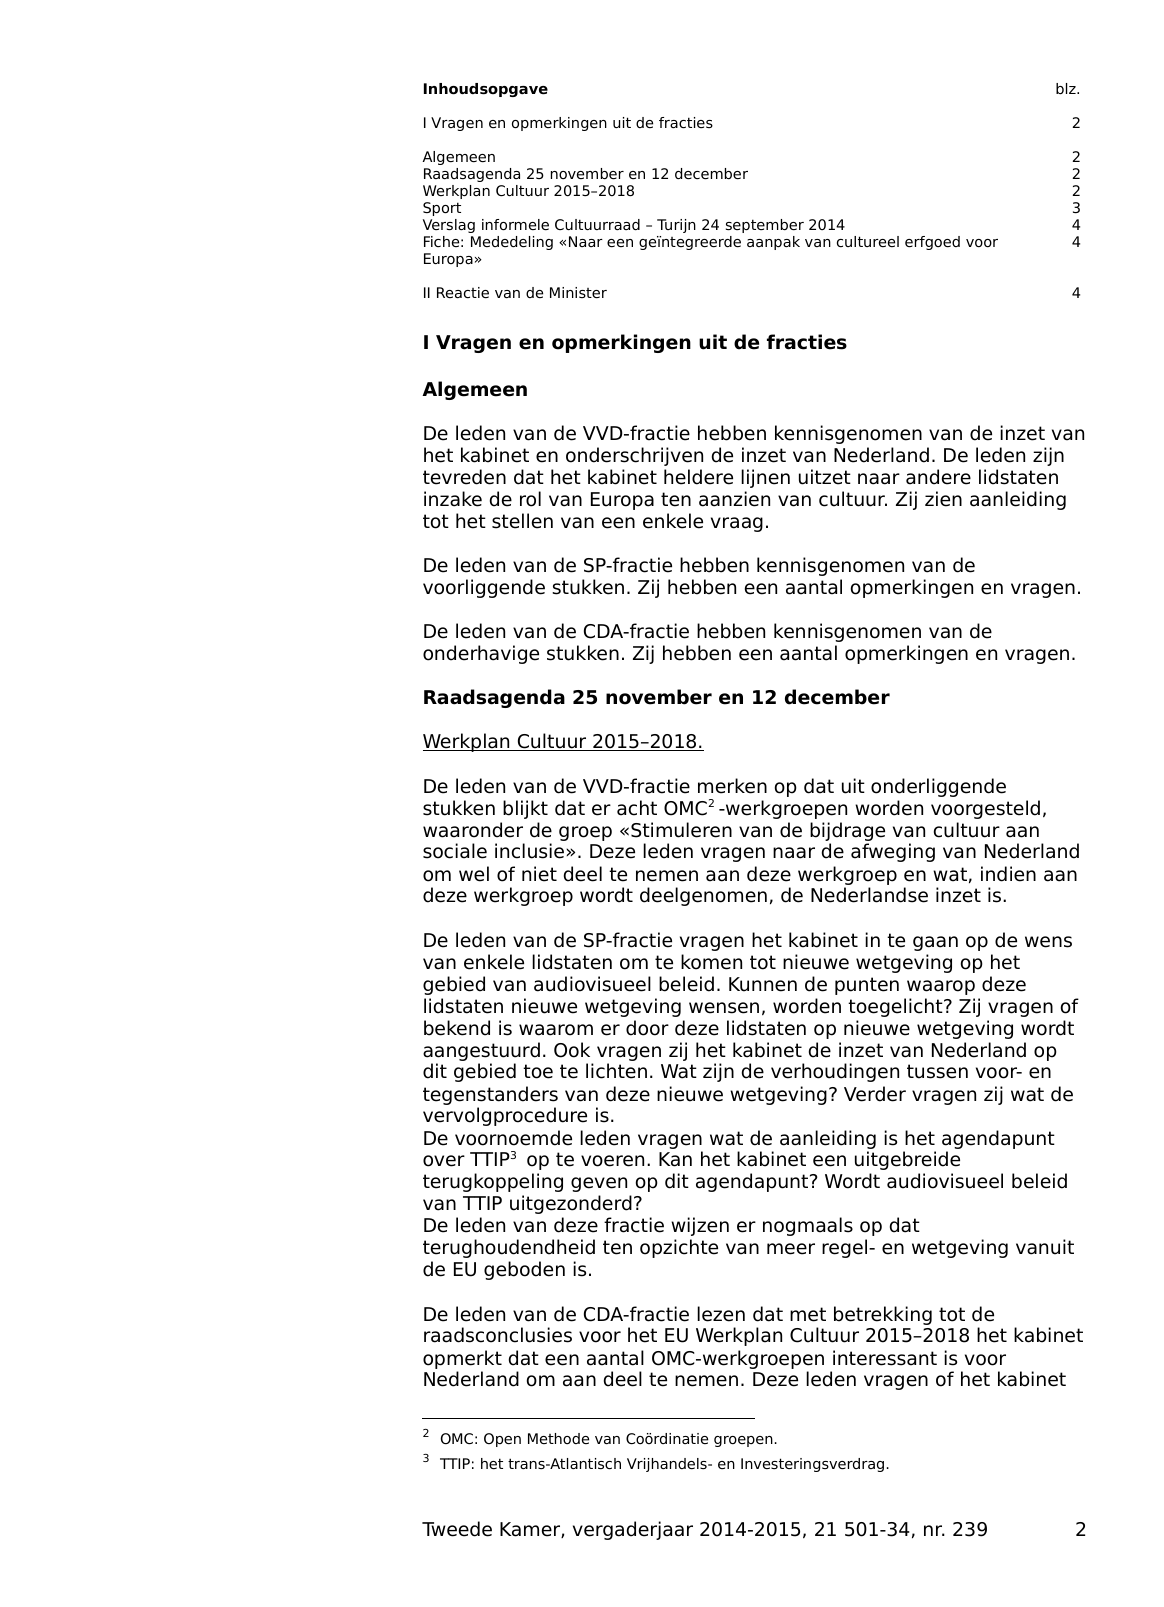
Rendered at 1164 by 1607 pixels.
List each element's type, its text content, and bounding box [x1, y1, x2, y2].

table_cell [1028, 98, 1087, 115]
text OMC: Open Methode van Coördinatie groepen. [422, 1427, 1087, 1449]
table_cell Verslag informele Cultuurraad – Turijn 24 september 2014 [422, 217, 1028, 234]
table_cell [1028, 268, 1087, 285]
table_cell 2 [1028, 166, 1087, 183]
text De leden van de CDA-fractie hebben kennisgenomen van de onderhavige stukken. Zij hebben een aantal opmerkingen en vragen. [422, 621, 1087, 665]
subtitle Raadsagenda 25 november en 12 december [422, 687, 1087, 709]
table_cell II Reactie van de Minister [422, 285, 1028, 302]
table_header Inhoudsopgave [422, 81, 1028, 98]
text De voornoemde leden vragen wat de aanleiding is het agendapunt over TTIP op te voeren. Kan het kabinet een uitgebreide terugkoppeling geven op dit agendapunt? Wordt audiovisueel beleid van TTIP uitgezonderd? [422, 1127, 1087, 1215]
table_cell 4 [1028, 217, 1087, 234]
table_cell [422, 98, 1028, 115]
table_cell 2 [1028, 115, 1087, 132]
table_cell 2 [1028, 149, 1087, 166]
table_cell [1028, 132, 1087, 149]
text De leden van de CDA-fractie lezen dat met betrekking tot de raadsconclusies voor het EU Werkplan Cultuur 2015–2018 het kabinet opmerkt dat een aantal OMC-werkgroepen interessant is voor Nederland om aan deel te nemen. Deze leden vragen of het kabinet [422, 1303, 1087, 1391]
table_cell Fiche: Mededeling «Naar een geïntegreerde aanpak van cultureel erfgoed voor Europa» [422, 234, 1028, 268]
text De leden van de VVD-fractie merken op dat uit onderliggende stukken blijkt dat er acht OMC-werkgroepen worden voorgesteld, waaronder de groep «Stimuleren van de bijdrage van cultuur aan sociale inclusie». Deze leden vragen naar de afweging van Nederland om wel of niet deel te nemen aan deze werkgroep en wat, indien aan deze werkgroep wordt deelgenomen, de Nederlandse inzet is. [422, 776, 1087, 907]
subtitle Algemeen [422, 379, 1087, 401]
text De leden van de SP-fractie vragen het kabinet in te gaan op de wens van enkele lidstaten om te komen tot nieuwe wetgeving op het gebied van audiovisueel beleid. Kunnen de punten waarop deze lidstaten nieuwe wetgeving wensen, worden toegelicht? Zij vragen of bekend is waarom er door deze lidstaten op nieuwe wetgeving wordt aangestuurd. Ook vragen zij het kabinet de inzet van Nederland op dit gebied toe te lichten. Wat zijn de verhoudingen tussen voor- en tegenstanders van deze nieuwe wetgeving? Verder vragen zij wat de vervolgprocedure is. [422, 929, 1087, 1127]
table_cell Werkplan Cultuur 2015–2018 [422, 183, 1028, 200]
table_cell 2 [1028, 183, 1087, 200]
subtitle Werkplan Cultuur 2015–2018. [422, 731, 1087, 753]
table_cell 4 [1028, 285, 1087, 302]
table_cell Sport [422, 200, 1028, 217]
table_cell [422, 132, 1028, 149]
table_cell Raadsagenda 25 november en 12 december [422, 166, 1028, 183]
subtitle I Vragen en opmerkingen uit de fracties [422, 332, 1087, 354]
text De leden van de SP-fractie hebben kennisgenomen van de voorliggende stukken. Zij hebben een aantal opmerkingen en vragen. [422, 555, 1087, 599]
table_cell Algemeen [422, 149, 1028, 166]
table_cell 3 [1028, 200, 1087, 217]
text TTIP: het trans-Atlantisch Vrijhandels- en Investeringsverdrag. [422, 1452, 1087, 1474]
table_cell I Vragen en opmerkingen uit de fracties [422, 115, 1028, 132]
text De leden van deze fractie wijzen er nogmaals op dat terughoudendheid ten opzichte van meer regel- en wetgeving vanuit de EU geboden is. [422, 1215, 1087, 1281]
table_cell 4 [1028, 234, 1087, 268]
table_header blz. [1028, 81, 1087, 98]
table_cell [422, 268, 1028, 285]
text De leden van de VVD-fractie hebben kennisgenomen van de inzet van het kabinet en onderschrijven de inzet van Nederland. De leden zijn tevreden dat het kabinet heldere lijnen uitzet naar andere lidstaten inzake de rol van Europa ten aanzien van cultuur. Zij zien aanleiding tot het stellen van een enkele vraag. [422, 423, 1087, 533]
